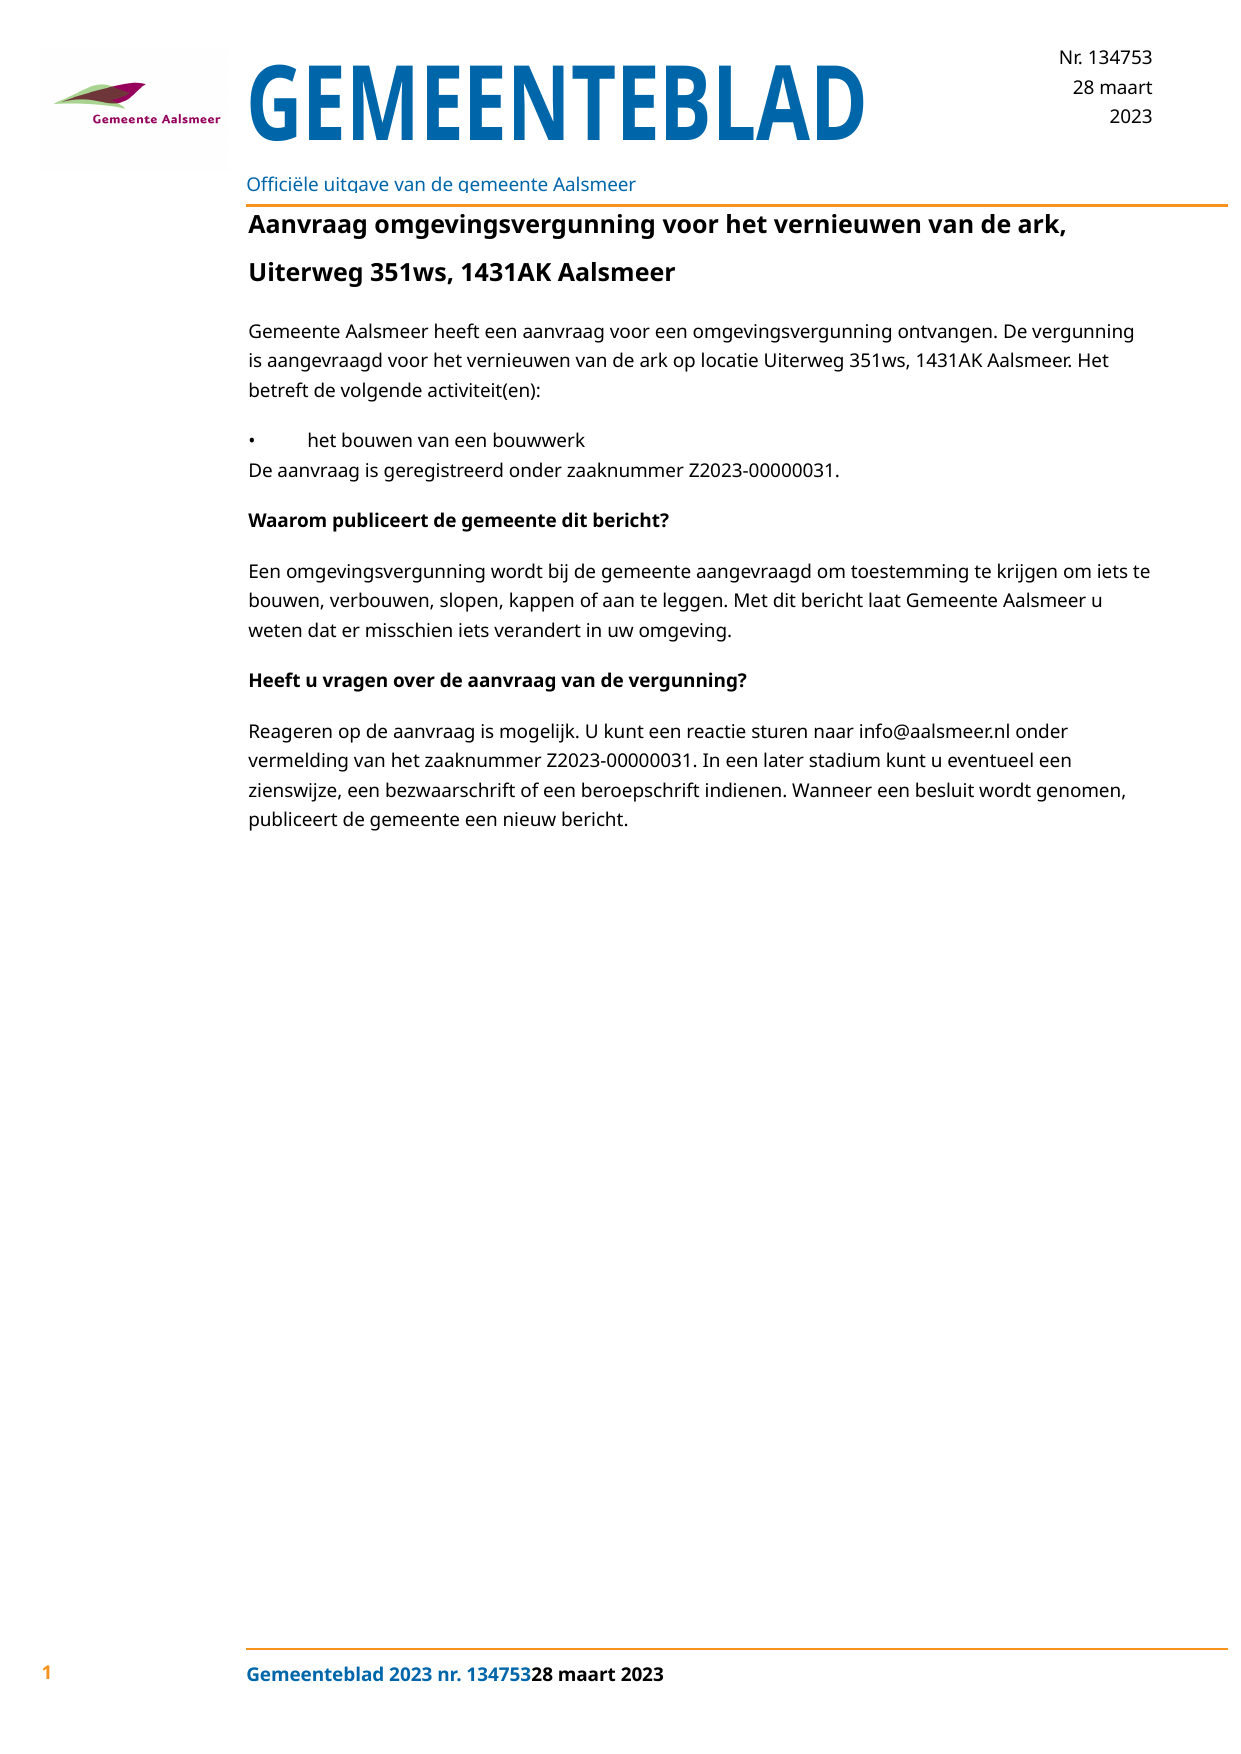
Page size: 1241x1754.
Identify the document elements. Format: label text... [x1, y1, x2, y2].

picture [41, 47, 231, 172]
text Reageren op de aanvraag is mogelijk. U kunt een reactie sturen naar info@aalsmeer.nl onder vermelding van het zaaknummer Z2023-00000031. In een later stadium kunt u eventueel een zienswijze, een bezwaarschrift of een beroepschrift indienen. Wanneer een besluit wordt genomen, publiceert de gemeente een nieuw bericht. [248, 718, 1152, 832]
text Een omgevingsvergunning wordt bij de gemeente aangevraagd om toestemming te krijgen om iets te bouwen, verbouwen, slopen, kappen of aan te leggen. Met dit bericht laat Gemeente Aalsmeer u weten dat er misschien iets verandert in uw omgeving. [248, 558, 1152, 643]
list het bouwen van een bouwwerk [248, 427, 1152, 453]
text De aanvraag is geregistreerd onder zaaknummer Z2023-00000031. [248, 457, 1152, 483]
text Heeft u vragen over de aanvraag van de vergunning? [248, 667, 1152, 693]
text Gemeente Aalsmeer heeft een aanvraag voor een omgevingsvergunning ontvangen. De vergunning is aangevraagd voor het vernieuwen van de ark op locatie Uiterweg 351ws, 1431AK Aalsmeer. Het betreft de volgende activiteit(en): [248, 318, 1152, 403]
text Waarom publiceert de gemeente dit bericht? [248, 507, 1152, 533]
text Aanvraag omgevingsvergunning voor het vernieuwen van de ark, Uiterweg 351ws, 1431AK Aalsmeer [248, 207, 1152, 288]
